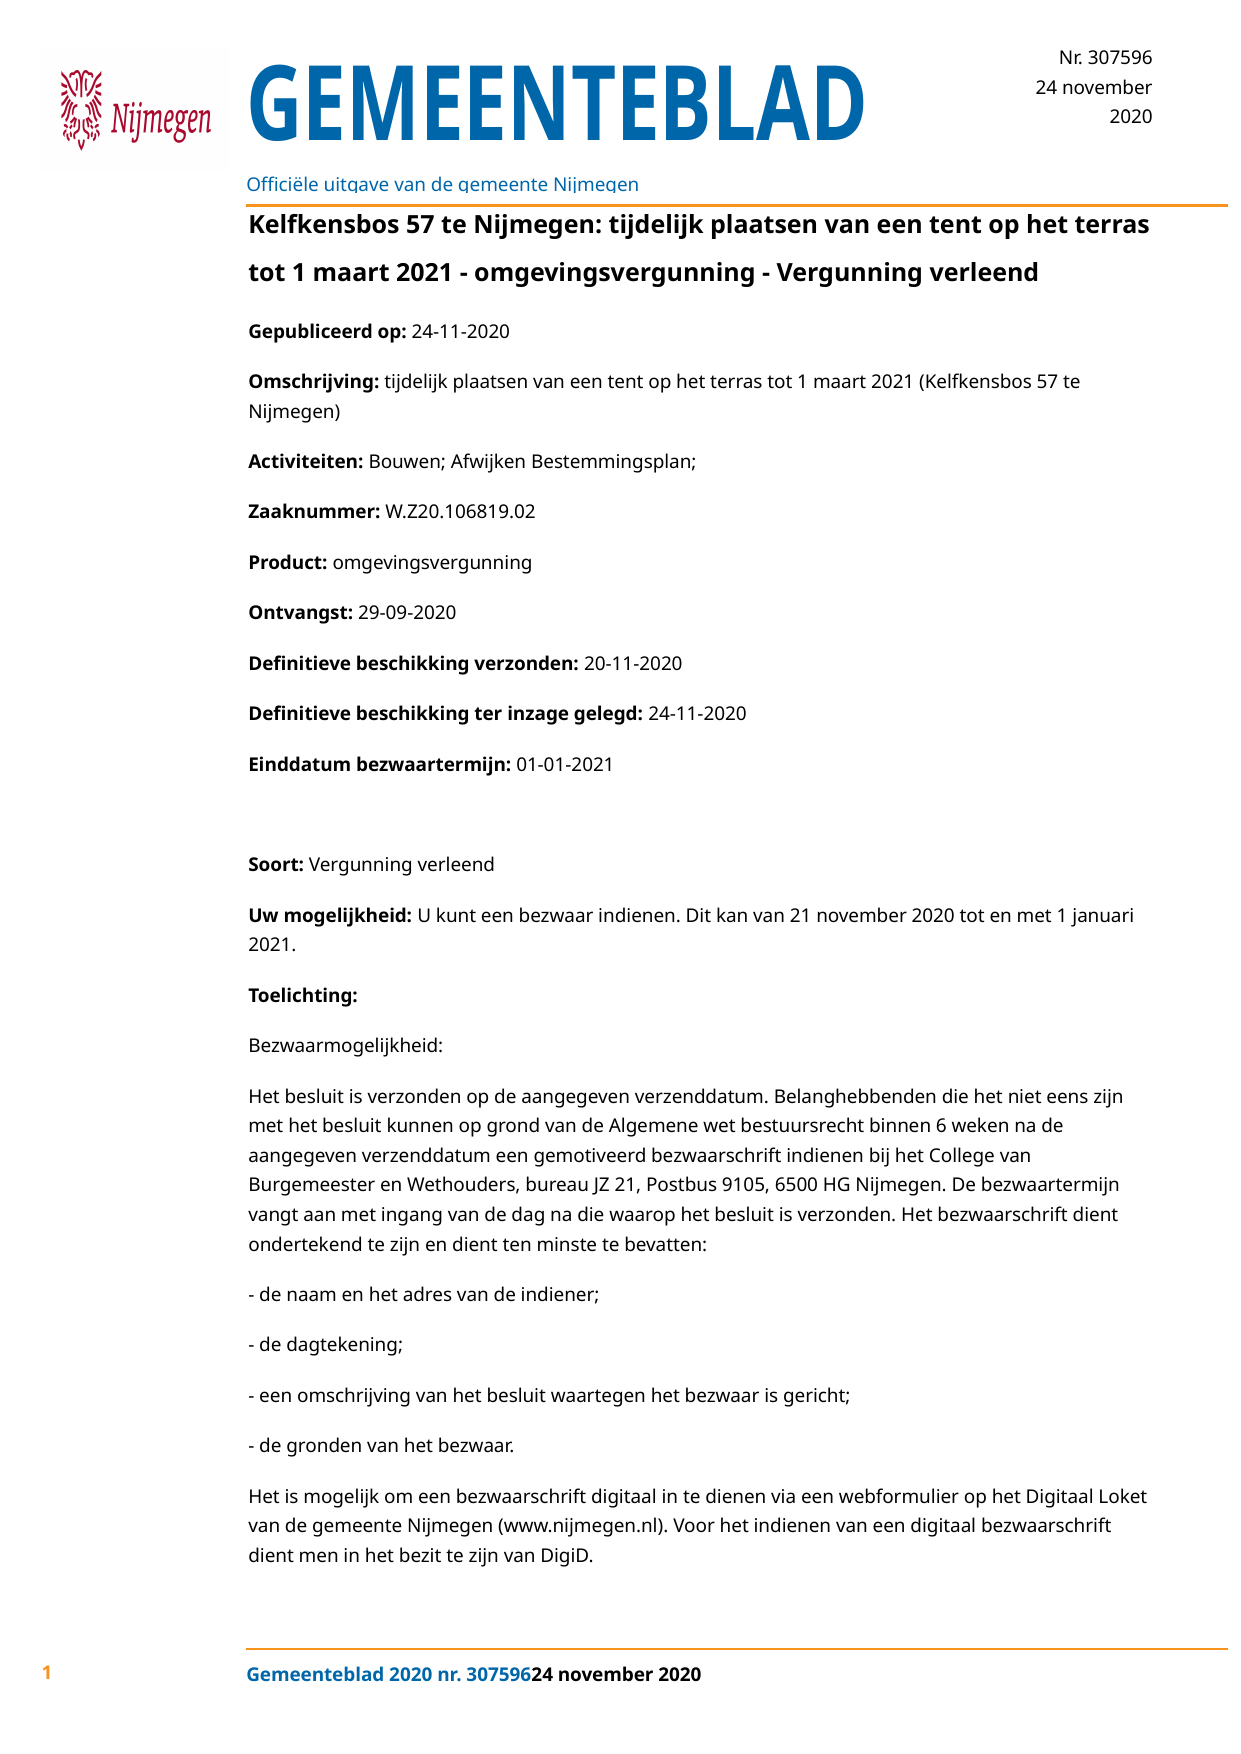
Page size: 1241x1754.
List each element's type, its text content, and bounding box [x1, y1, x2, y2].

text Ontvangst: 29-09-2020 [248, 599, 1152, 625]
text Omschrijving: tijdelijk plaatsen van een tent op het terras tot 1 maart 2021 (Kelfkensbos 57 te Nijmegen) [248, 368, 1152, 424]
text Product: omgevingsvergunning [248, 549, 1152, 575]
text Zaaknummer: W.Z20.106819.02 [248, 499, 1152, 524]
text Definitieve beschikking ter inzage gelegd: 24-11-2020 [248, 700, 1152, 726]
text - de naam en het adres van de indiener; [248, 1281, 1152, 1307]
text Kelfkensbos 57 te Nijmegen: tijdelijk plaatsen van een tent op het terras tot 1 maart 2021 - omgevingsvergunning - Vergunning verleend [248, 207, 1152, 288]
text Uw mogelijkheid: U kunt een bezwaar indienen. Dit kan van 21 november 2020 tot en met 1 januari 2021. [248, 902, 1152, 957]
text Het besluit is verzonden op de aangegeven verzenddatum. Belanghebbenden die het niet eens zijn met het besluit kunnen op grond van de Algemene wet bestuursrecht binnen 6 weken na de aangegeven verzenddatum een gemotiveerd bezwaarschrift indienen bij het College van Burgemeester en Wethouders, bureau JZ 21, Postbus 9105, 6500 HG Nijmegen. De bezwaartermijn vangt aan met ingang van de dag na die waarop het besluit is verzonden. Het bezwaarschrift dient ondertekend te zijn en dient ten minste te bevatten: [248, 1083, 1152, 1257]
text Activiteiten: Bouwen; Afwijken Bestemmingsplan; [248, 448, 1152, 474]
text Definitieve beschikking verzonden: 20-11-2020 [248, 650, 1152, 676]
text Gepubliceerd op: 24-11-2020 [248, 318, 1152, 344]
text Einddatum bezwaartermijn: 01-01-2021 [248, 751, 1152, 777]
text - de dagtekening; [248, 1332, 1152, 1357]
text Bezwaarmogelijkheid: [248, 1032, 1152, 1058]
text Het is mogelijk om een bezwaarschrift digitaal in te dienen via een webformulier op het Digitaal Loket van de gemeente Nijmegen (www.nijmegen.nl). Voor het indienen van een digitaal bezwaarschrift dient men in het bezit te zijn van DigiD. [248, 1483, 1152, 1568]
text - de gronden van het bezwaar. [248, 1432, 1152, 1458]
picture [41, 47, 231, 172]
text Soort: Vergunning verleend [248, 852, 1152, 877]
text Toelichting: [248, 982, 1152, 1008]
text - een omschrijving van het besluit waartegen het bezwaar is gericht; [248, 1382, 1152, 1408]
